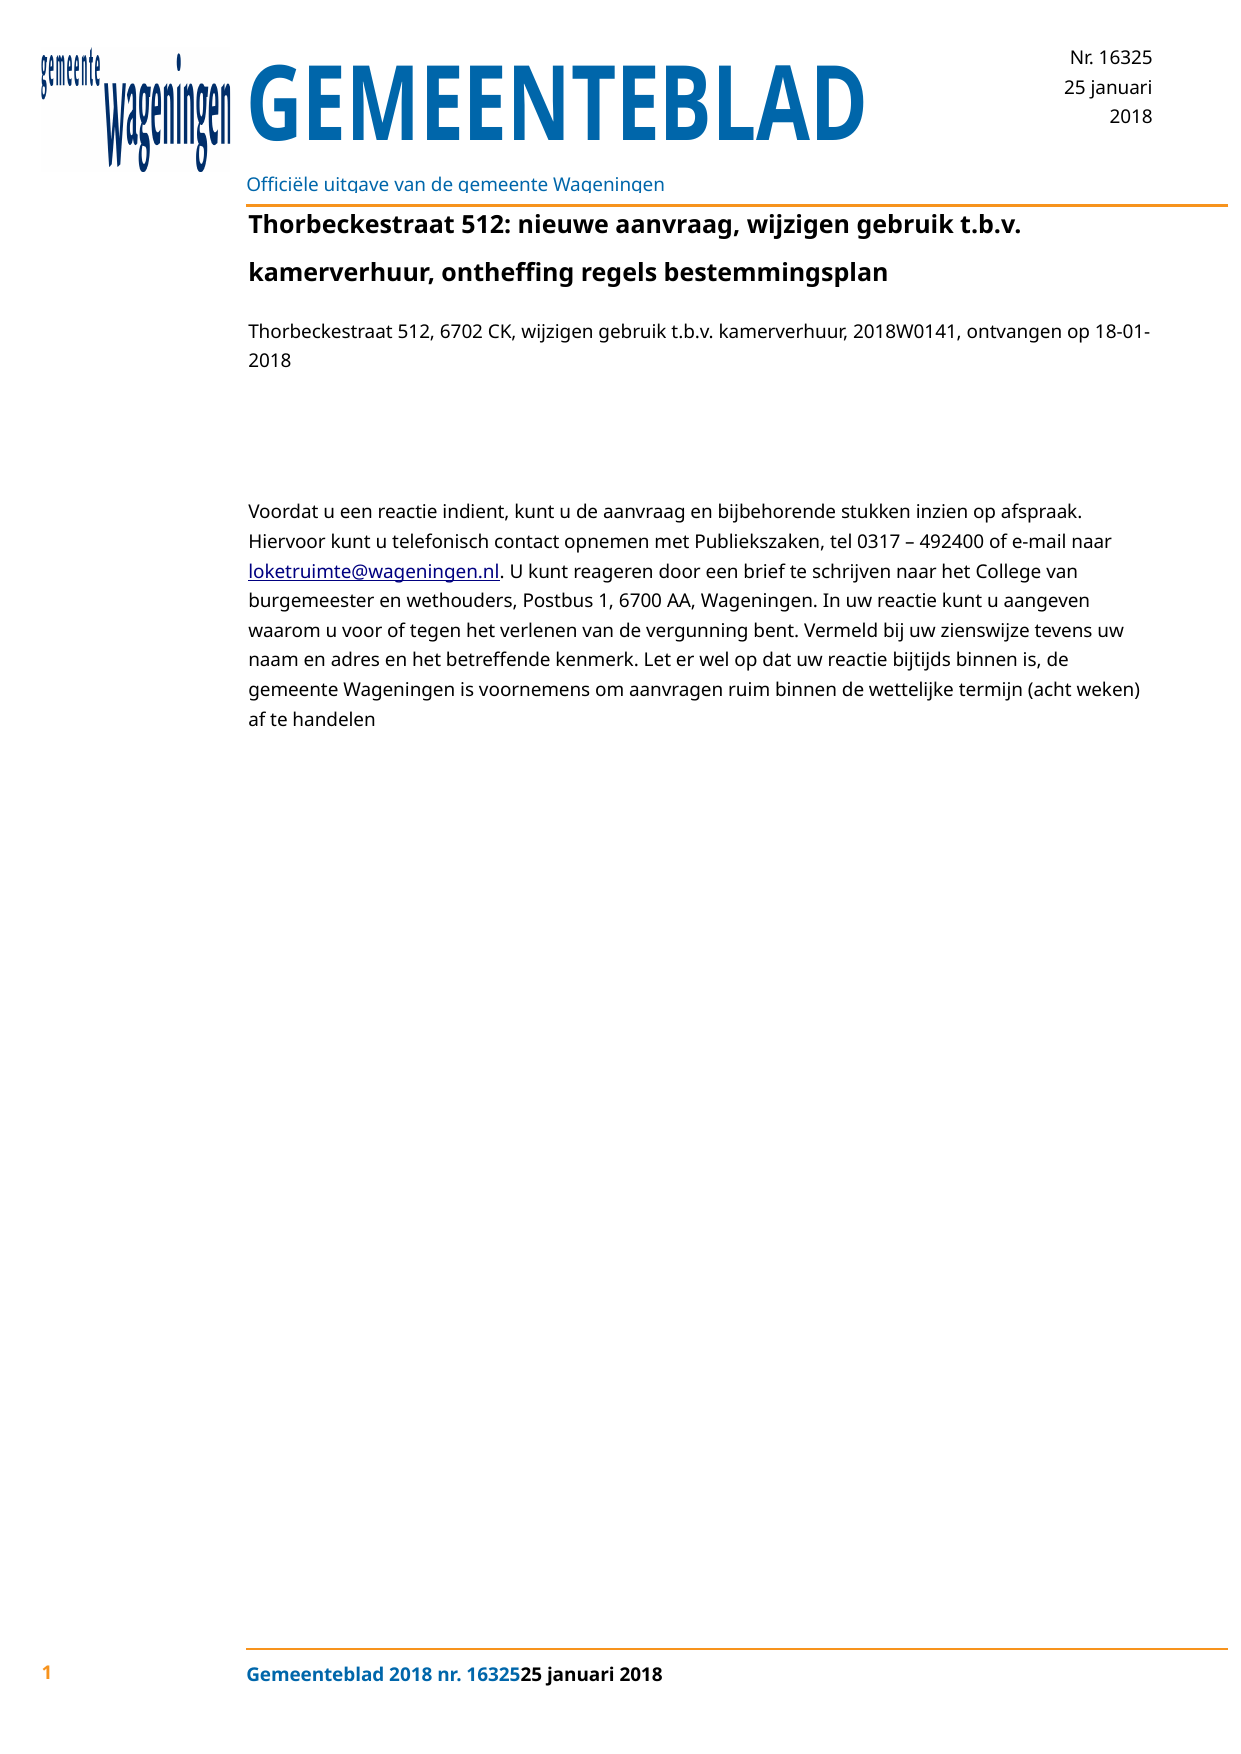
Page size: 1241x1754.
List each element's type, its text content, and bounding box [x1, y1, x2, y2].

text Thorbeckestraat 512: nieuwe aanvraag, wijzigen gebruik t.b.v. kamerverhuur, ontheffing regels bestemmingsplan [248, 207, 1152, 288]
picture [41, 47, 231, 172]
text Thorbeckestraat 512, 6702 CK, wijzigen gebruik t.b.v. kamerverhuur, 2018W0141, ontvangen op 18-01-2018 [248, 318, 1152, 373]
text Voordat u een reactie indient, kunt u de aanvraag en bijbehorende stukken inzien op afspraak. Hiervoor kunt u telefonisch contact opnemen met Publiekszaken, tel 0317 – 492400 of e-mail naar loketruimte@wageningen.nl. U kunt reageren door een brief te schrijven naar het College van burgemeester en wethouders, Postbus 1, 6700 AA, Wageningen. In uw reactie kunt u aangeven waarom u voor of tegen het verlenen van de vergunning bent. Vermeld bij uw zienswijze tevens uw naam en adres en het betreffende kenmerk. Let er wel op dat uw reactie bijtijds binnen is, de gemeente Wageningen is voornemens om aanvragen ruim binnen de wettelijke termijn (acht weken) af te handelen [248, 499, 1152, 732]
